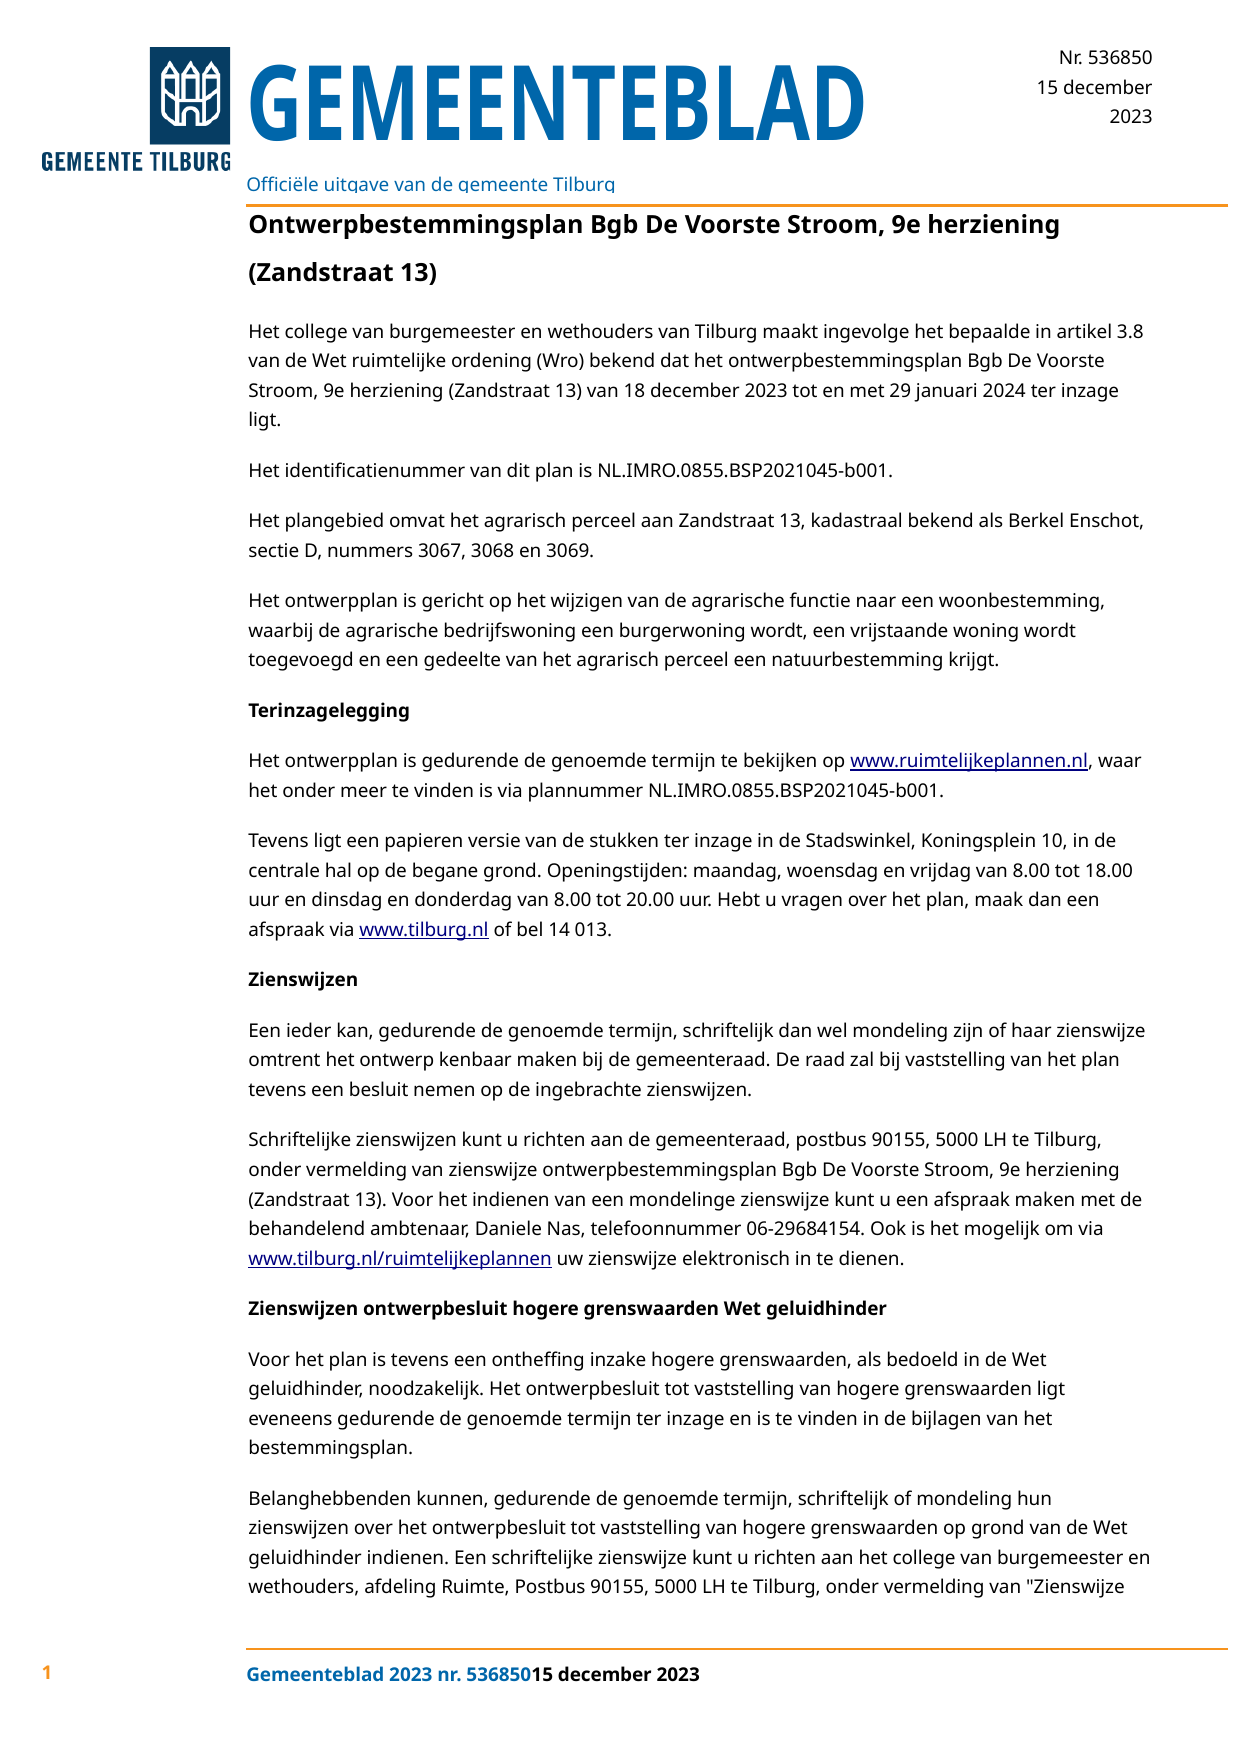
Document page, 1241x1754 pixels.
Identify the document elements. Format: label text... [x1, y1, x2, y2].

text Zienswijzen ontwerpbesluit hogere grenswaarden Wet geluidhinder [248, 1295, 1152, 1321]
text Zienswijzen [248, 967, 1152, 992]
text Belanghebbenden kunnen, gedurende de genoemde termijn, schriftelijk of mondeling hun zienswijzen over het ontwerpbesluit tot vaststelling van hogere grenswaarden op grond van de Wet geluidhinder indienen. Een schriftelijke zienswijze kunt u richten aan het college van burgemeester en wethouders, afdeling Ruimte, Postbus 90155, 5000 LH te Tilburg, onder vermelding van "Zienswijze [248, 1485, 1152, 1599]
text Voor het plan is tevens een ontheffing inzake hogere grenswaarden, als bedoeld in de Wet geluidhinder, noodzakelijk. Het ontwerpbesluit tot vaststelling van hogere grenswaarden ligt eveneens gedurende de genoemde termijn ter inzage en is te vinden in de bijlagen van het bestemmingsplan. [248, 1346, 1152, 1460]
text Tevens ligt een papieren versie van de stukken ter inzage in de Stadswinkel, Koningsplein 10, in de centrale hal op de begane grond. Openingstijden: maandag, woensdag en vrijdag van 8.00 tot 18.00 uur en dinsdag en donderdag van 8.00 tot 20.00 uur. Hebt u vragen over het plan, maak dan een afspraak via www.tilburg.nl of bel 14 013. [248, 827, 1152, 942]
text Het identificatienummer van dit plan is NL.IMRO.0855.BSP2021045-b001. [248, 457, 1152, 483]
text Schriftelijke zienswijzen kunt u richten aan de gemeenteraad, postbus 90155, 5000 LH te Tilburg, onder vermelding van zienswijze ontwerpbestemmingsplan Bgb De Voorste Stroom, 9e herziening (Zandstraat 13). Voor het indienen van een mondelinge zienswijze kunt u een afspraak maken met de behandelend ambtenaar, Daniele Nas, telefoonnummer 06-29684154. Ook is het mogelijk om via www.tilburg.nl/ruimtelijkeplannen uw zienswijze elektronisch in te dienen. [248, 1127, 1152, 1271]
text Ontwerpbestemmingsplan Bgb De Voorste Stroom, 9e herziening (Zandstraat 13) [248, 207, 1152, 288]
picture [41, 47, 231, 172]
text Het plangebied omvat het agrarisch perceel aan Zandstraat 13, kadastraal bekend als Berkel Enschot, sectie D, nummers 3067, 3068 en 3069. [248, 507, 1152, 563]
text Het ontwerpplan is gedurende de genoemde termijn te bekijken op www.ruimtelijkeplannen.nl, waar het onder meer te vinden is via plannummer NL.IMRO.0855.BSP2021045-b001. [248, 747, 1152, 803]
text Het ontwerpplan is gericht op het wijzigen van de agrarische functie naar een woonbestemming, waarbij de agrarische bedrijfswoning een burgerwoning wordt, een vrijstaande woning wordt toegevoegd en een gedeelte van het agrarisch perceel een natuurbestemming krijgt. [248, 587, 1152, 672]
text Terinzagelegging [248, 697, 1152, 723]
text Een ieder kan, gedurende de genoemde termijn, schriftelijk dan wel mondeling zijn of haar zienswijze omtrent het ontwerp kenbaar maken bij de gemeenteraad. De raad zal bij vaststelling van het plan tevens een besluit nemen op de ingebrachte zienswijzen. [248, 1017, 1152, 1102]
text Het college van burgemeester en wethouders van Tilburg maakt ingevolge het bepaalde in artikel 3.8 van de Wet ruimtelijke ordening (Wro) bekend dat het ontwerpbestemmingsplan Bgb De Voorste Stroom, 9e herziening (Zandstraat 13) van 18 december 2023 tot en met 29 januari 2024 ter inzage ligt. [248, 318, 1152, 432]
